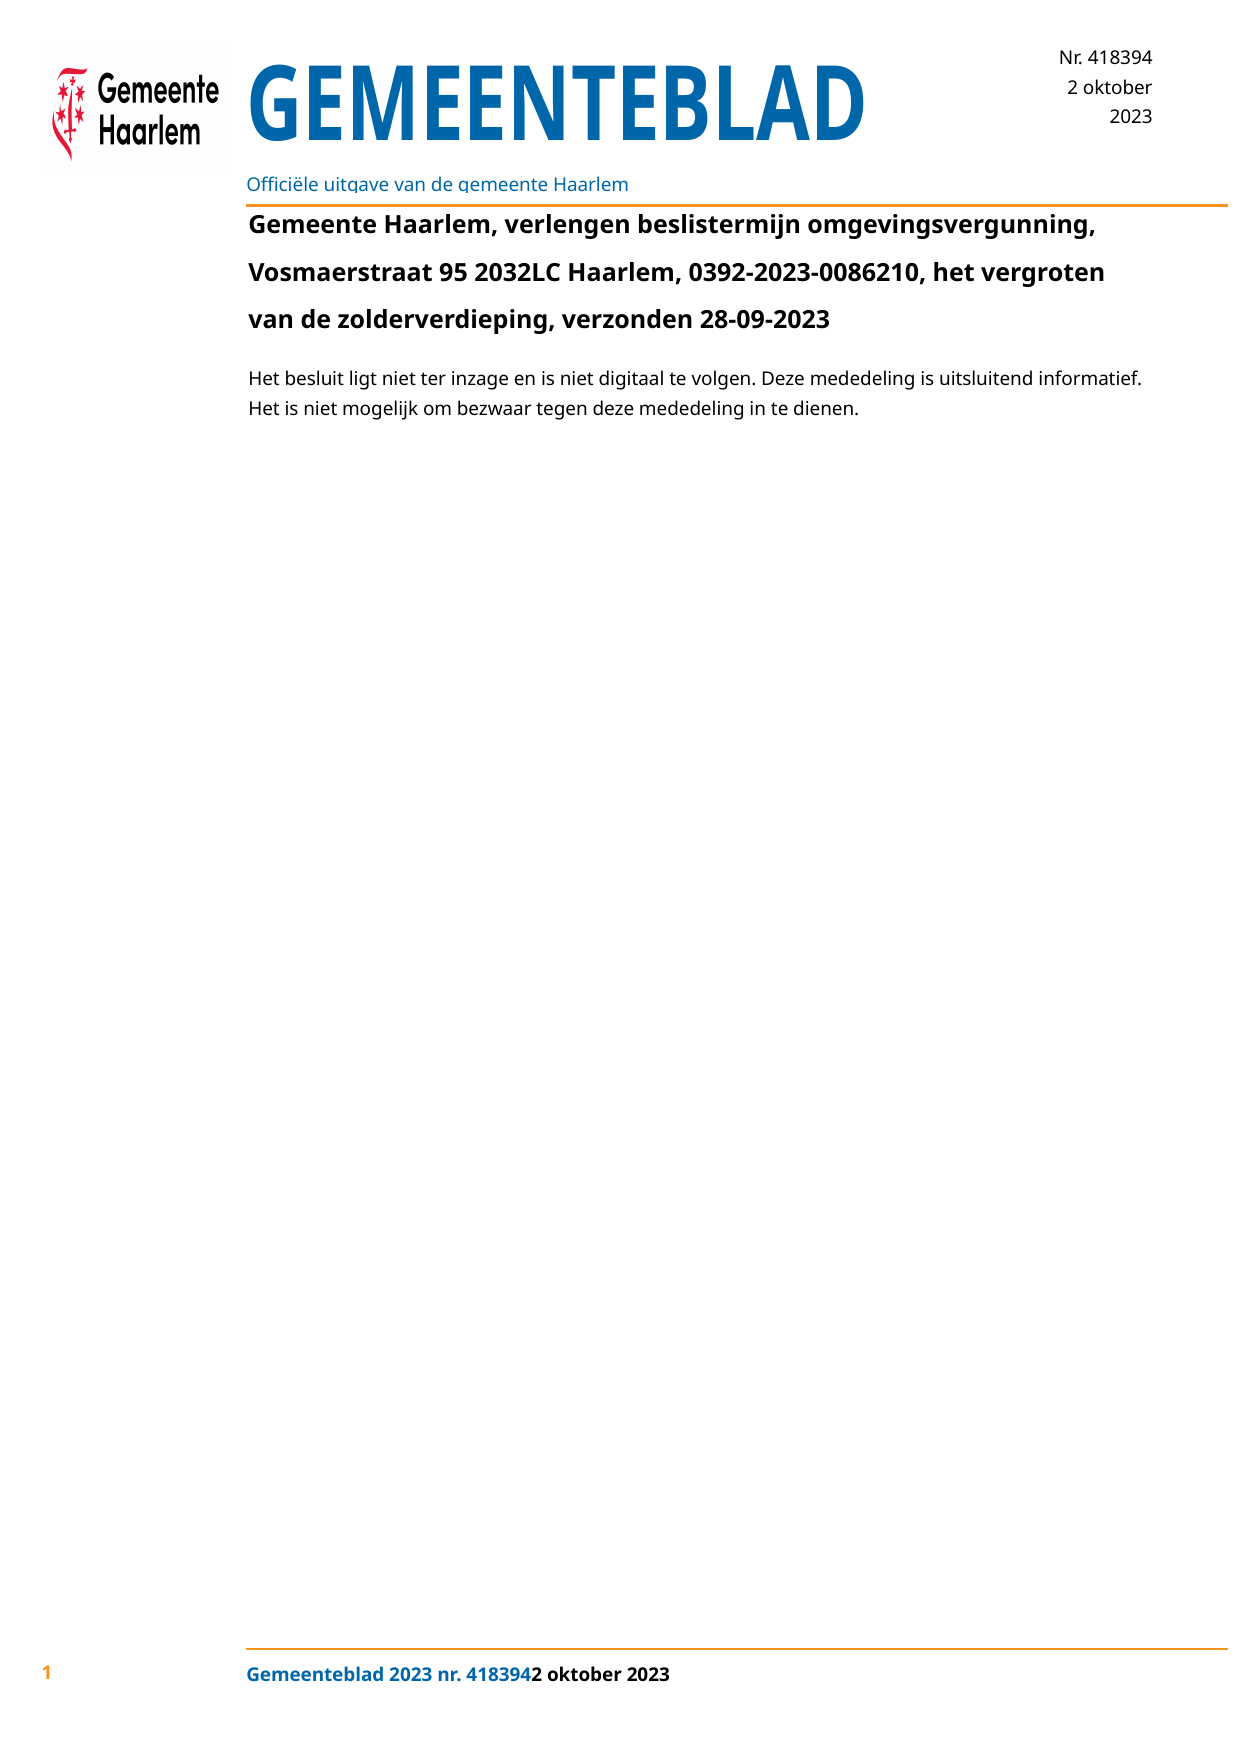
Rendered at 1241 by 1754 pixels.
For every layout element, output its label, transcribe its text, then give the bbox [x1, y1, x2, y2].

text Gemeente Haarlem, verlengen beslistermijn omgevingsvergunning, Vosmaerstraat 95 2032LC Haarlem, 0392-2023-0086210, het vergroten van de zolderverdieping, verzonden 28-09-2023 [248, 207, 1152, 336]
picture [41, 47, 231, 172]
text Het besluit ligt niet ter inzage en is niet digitaal te volgen. Deze mededeling is uitsluitend informatief. Het is niet mogelijk om bezwaar tegen deze mededeling in te dienen. [248, 366, 1152, 421]
